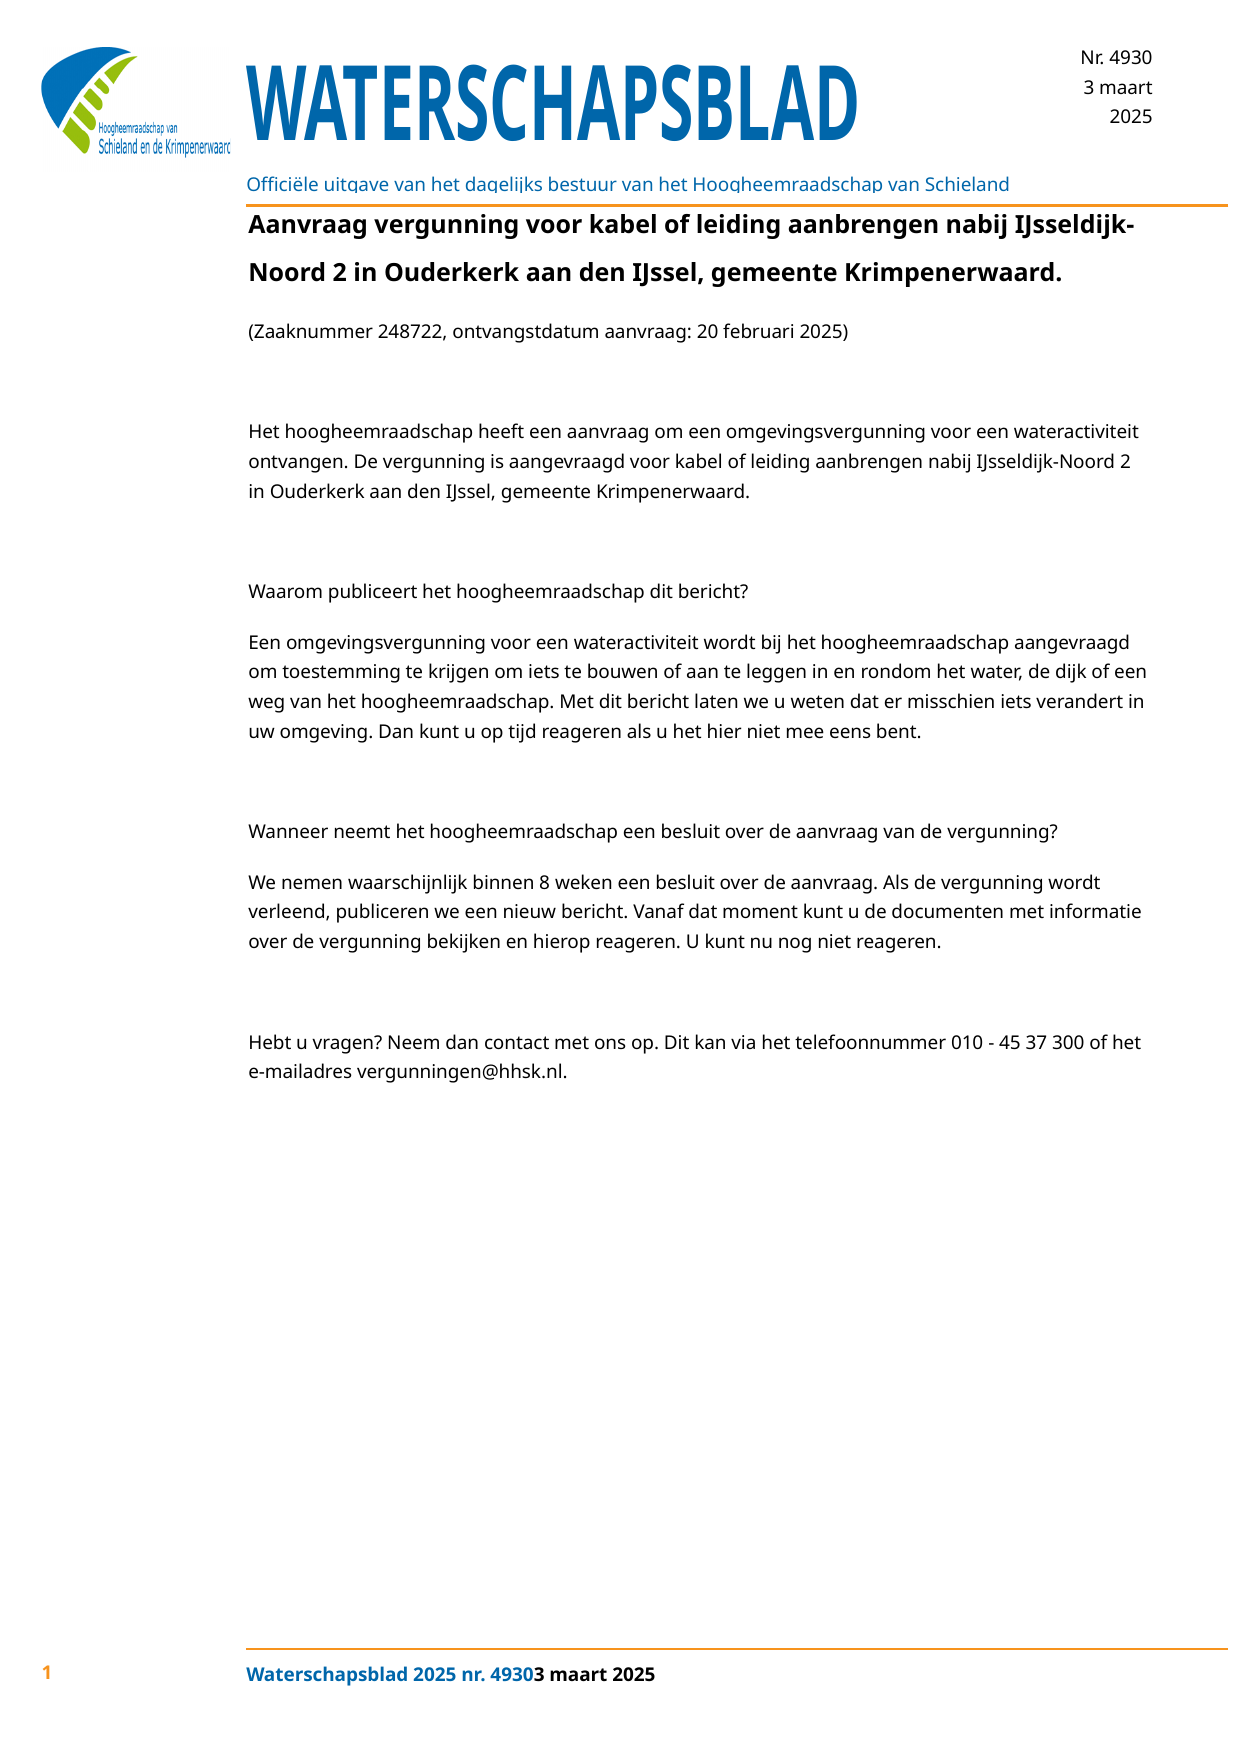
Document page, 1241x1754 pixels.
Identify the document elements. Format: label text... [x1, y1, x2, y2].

text Het hoogheemraadschap heeft een aanvraag om een omgevingsvergunning voor een wateractiviteit ontvangen. De vergunning is aangevraagd voor kabel of leiding aanbrengen nabij IJsseldijk-Noord 2 in Ouderkerk aan den IJssel, gemeente Krimpenerwaard. [248, 419, 1152, 504]
picture [41, 47, 231, 172]
text Een omgevingsvergunning voor een wateractiviteit wordt bij het hoogheemraadschap aangevraagd om toestemming te krijgen om iets te bouwen of aan te leggen in en rondom het water, de dijk of een weg van het hoogheemraadschap. Met dit bericht laten we u weten dat er misschien iets verandert in uw omgeving. Dan kunt u op tijd reageren als u het hier niet mee eens bent. [248, 629, 1152, 744]
text (Zaaknummer 248722, ontvangstdatum aanvraag: 20 februari 2025) [248, 318, 1152, 344]
text We nemen waarschijnlijk binnen 8 weken een besluit over de aanvraag. Als de vergunning wordt verleend, publiceren we een nieuw bericht. Vanaf dat moment kunt u de documenten met informatie over de vergunning bekijken en hierop reageren. U kunt nu nog niet reageren. [248, 869, 1152, 954]
text Hebt u vragen? Neem dan contact met ons op. Dit kan via het telefoonnummer 010 - 45 37 300 of het e-mailadres vergunningen@hhsk.nl. [248, 1029, 1152, 1084]
text Waarom publiceert het hoogheemraadschap dit bericht? [248, 579, 1152, 604]
text Wanneer neemt het hoogheemraadschap een besluit over de aanvraag van de vergunning? [248, 819, 1152, 844]
text Aanvraag vergunning voor kabel of leiding aanbrengen nabij IJsseldijk-Noord 2 in Ouderkerk aan den IJssel, gemeente Krimpenerwaard. [248, 207, 1152, 288]
